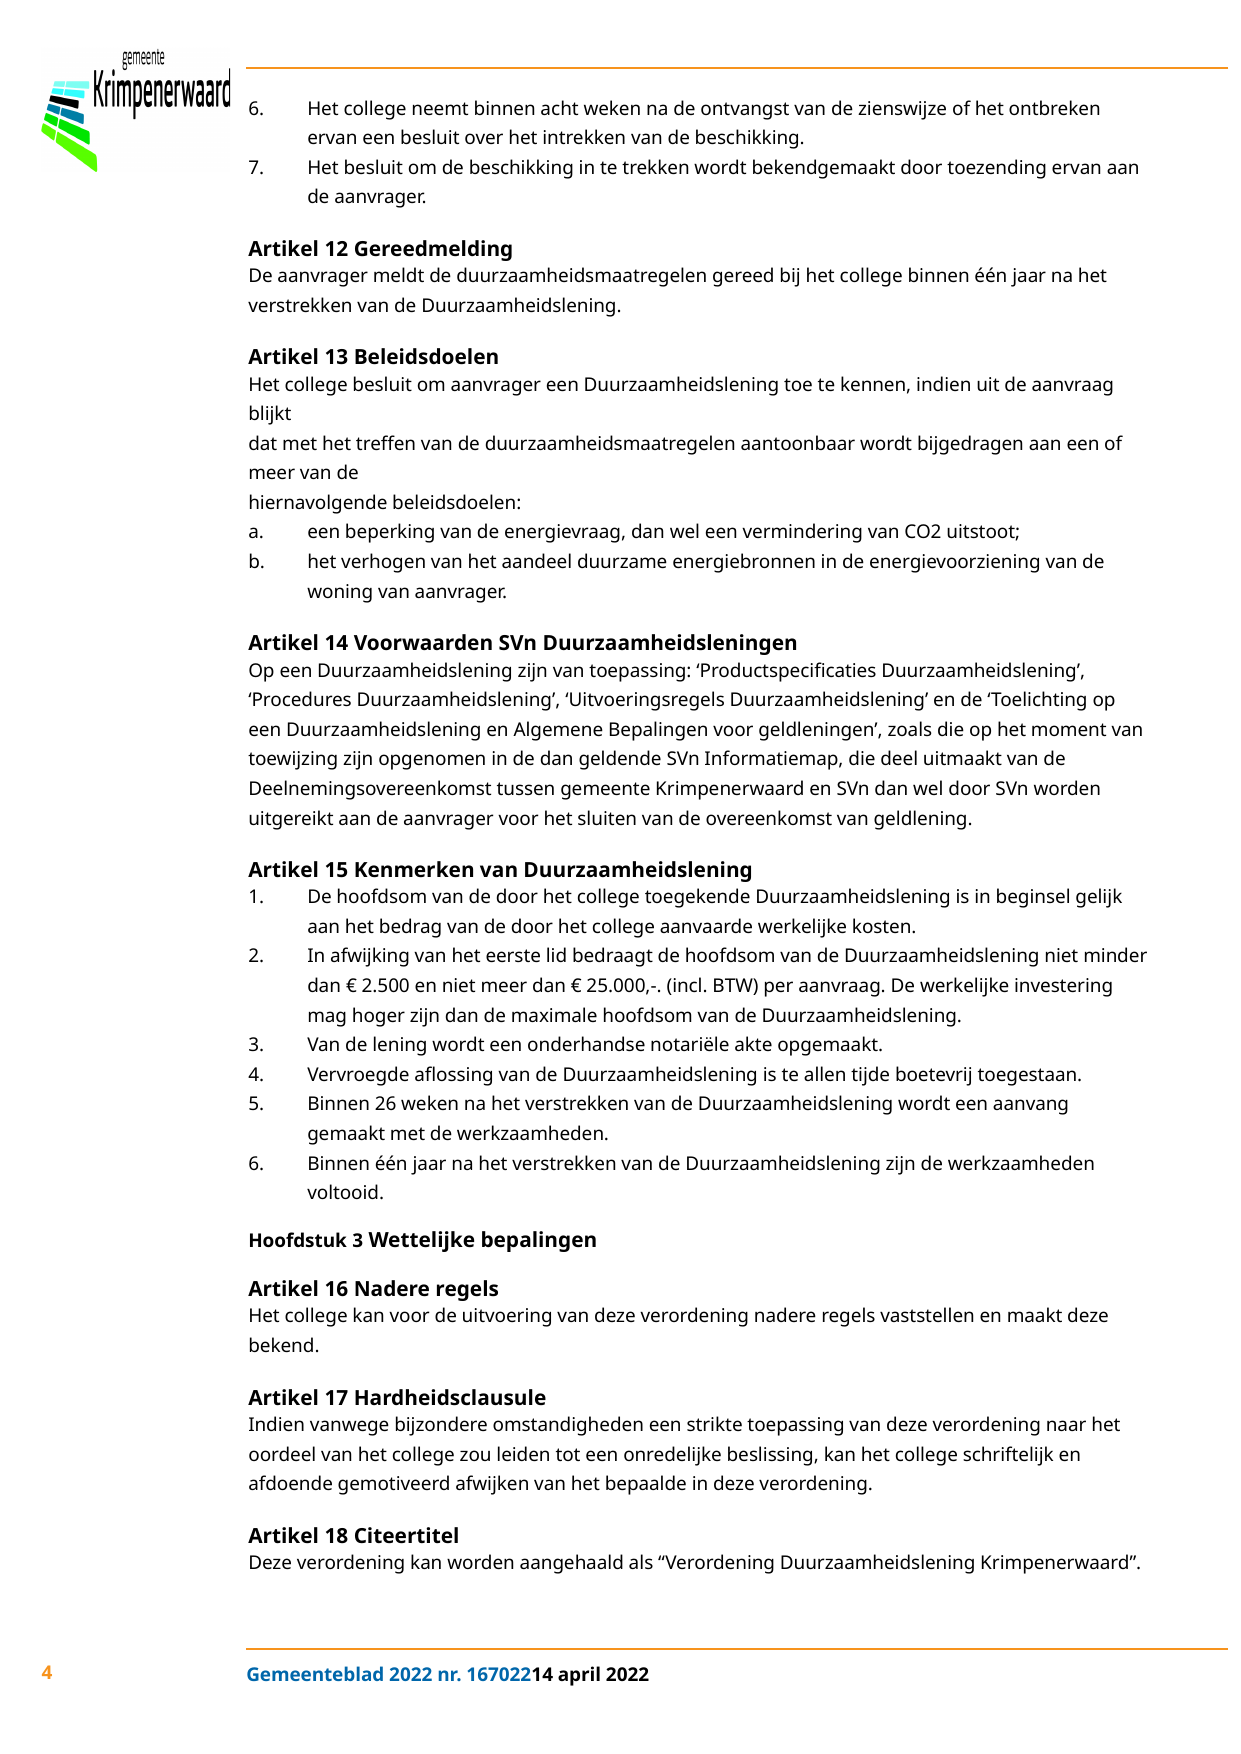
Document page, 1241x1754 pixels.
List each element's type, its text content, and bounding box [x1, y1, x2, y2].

list Vervroegde aflossing van de Duurzaamheidslening is te allen tijde boetevrij toegestaan. [248, 1061, 1152, 1087]
text Artikel 18 Citeertitel [248, 1521, 1152, 1549]
list Het college neemt binnen acht weken na de ontvangst van de zienswijze of het ontbreken ervan een besluit over het intrekken van de beschikking. [248, 95, 1152, 150]
text Artikel 13 Beleidsdoelen [248, 342, 1152, 371]
text Indien vanwege bijzondere omstandigheden een strikte toepassing van deze verordening naar het oordeel van het college zou leiden tot een onredelijke beslissing, kan het college schriftelijk en afdoende gemotiveerd afwijken van het bepaalde in deze verordening. [248, 1411, 1152, 1496]
text hiernavolgende beleidsdoelen: [248, 489, 1152, 515]
text Artikel 14 Voorwaarden SVn Duurzaamheidsleningen [248, 628, 1152, 657]
text Hoofdstuk 3 Wettelijke bepalingen [248, 1225, 1152, 1253]
list In afwijking van het eerste lid bedraagt de hoofdsom van de Duurzaamheidslening niet minder dan € 2.500 en niet meer dan € 25.000,-. (incl. BTW) per aanvraag. De werkelijke investering mag hoger zijn dan de maximale hoofdsom van de Duurzaamheidslening. [248, 943, 1152, 1028]
list Binnen één jaar na het verstrekken van de Duurzaamheidslening zijn de werkzaamheden voltooid. [248, 1150, 1152, 1205]
text Artikel 16 Nadere regels [248, 1274, 1152, 1303]
text Artikel 17 Hardheidsclausule [248, 1383, 1152, 1411]
text Artikel 15 Kenmerken van Duurzaamheidslening [248, 855, 1152, 883]
list Binnen 26 weken na het verstrekken van de Duurzaamheidslening wordt een aanvang gemaakt met de werkzaamheden. [248, 1091, 1152, 1146]
picture [41, 47, 231, 172]
list een beperking van de energievraag, dan wel een vermindering van CO2 uitstoot; [248, 519, 1152, 544]
text Het college kan voor de uitvoering van deze verordening nadere regels vaststellen en maakt deze bekend. [248, 1303, 1152, 1358]
list Van de lening wordt een onderhandse notariële akte opgemaakt. [248, 1031, 1152, 1057]
text Deze verordening kan worden aangehaald als “Verordening Duurzaamheidslening Krimpenerwaard”. [248, 1549, 1152, 1575]
text Artikel 12 Gereedmelding [248, 234, 1152, 262]
list De hoofdsom van de door het college toegekende Duurzaamheidslening is in beginsel gelijk aan het bedrag van de door het college aanvaarde werkelijke kosten. [248, 883, 1152, 939]
text Op een Duurzaamheidslening zijn van toepassing: ‘Productspecificaties Duurzaamheidslening’, ‘Procedures Duurzaamheidslening’, ‘Uitvoeringsregels Duurzaamheidslening’ en de ‘Toelichting op een Duurzaamheidslening en Algemene Bepalingen voor geldleningen’, zoals die op het moment van toewijzing zijn opgenomen in de dan geldende SVn Informatiemap, die deel uitmaakt van de Deelnemingsovereenkomst tussen gemeente Krimpenerwaard en SVn dan wel door SVn worden uitgereikt aan de aanvrager voor het sluiten van de overeenkomst van geldlening. [248, 657, 1152, 830]
list Het besluit om de beschikking in te trekken wordt bekendgemaakt door toezending ervan aan de aanvrager. [248, 154, 1152, 209]
text dat met het treffen van de duurzaamheidsmaatregelen aantoonbaar wordt bijgedragen aan een of meer van de [248, 430, 1152, 485]
text Het college besluit om aanvrager een Duurzaamheidslening toe te kennen, indien uit de aanvraag blijkt [248, 371, 1152, 426]
text De aanvrager meldt de duurzaamheidsmaatregelen gereed bij het college binnen één jaar na het verstrekken van de Duurzaamheidslening. [248, 262, 1152, 318]
list het verhogen van het aandeel duurzame energiebronnen in de energievoorziening van de woning van aanvrager. [248, 548, 1152, 604]
